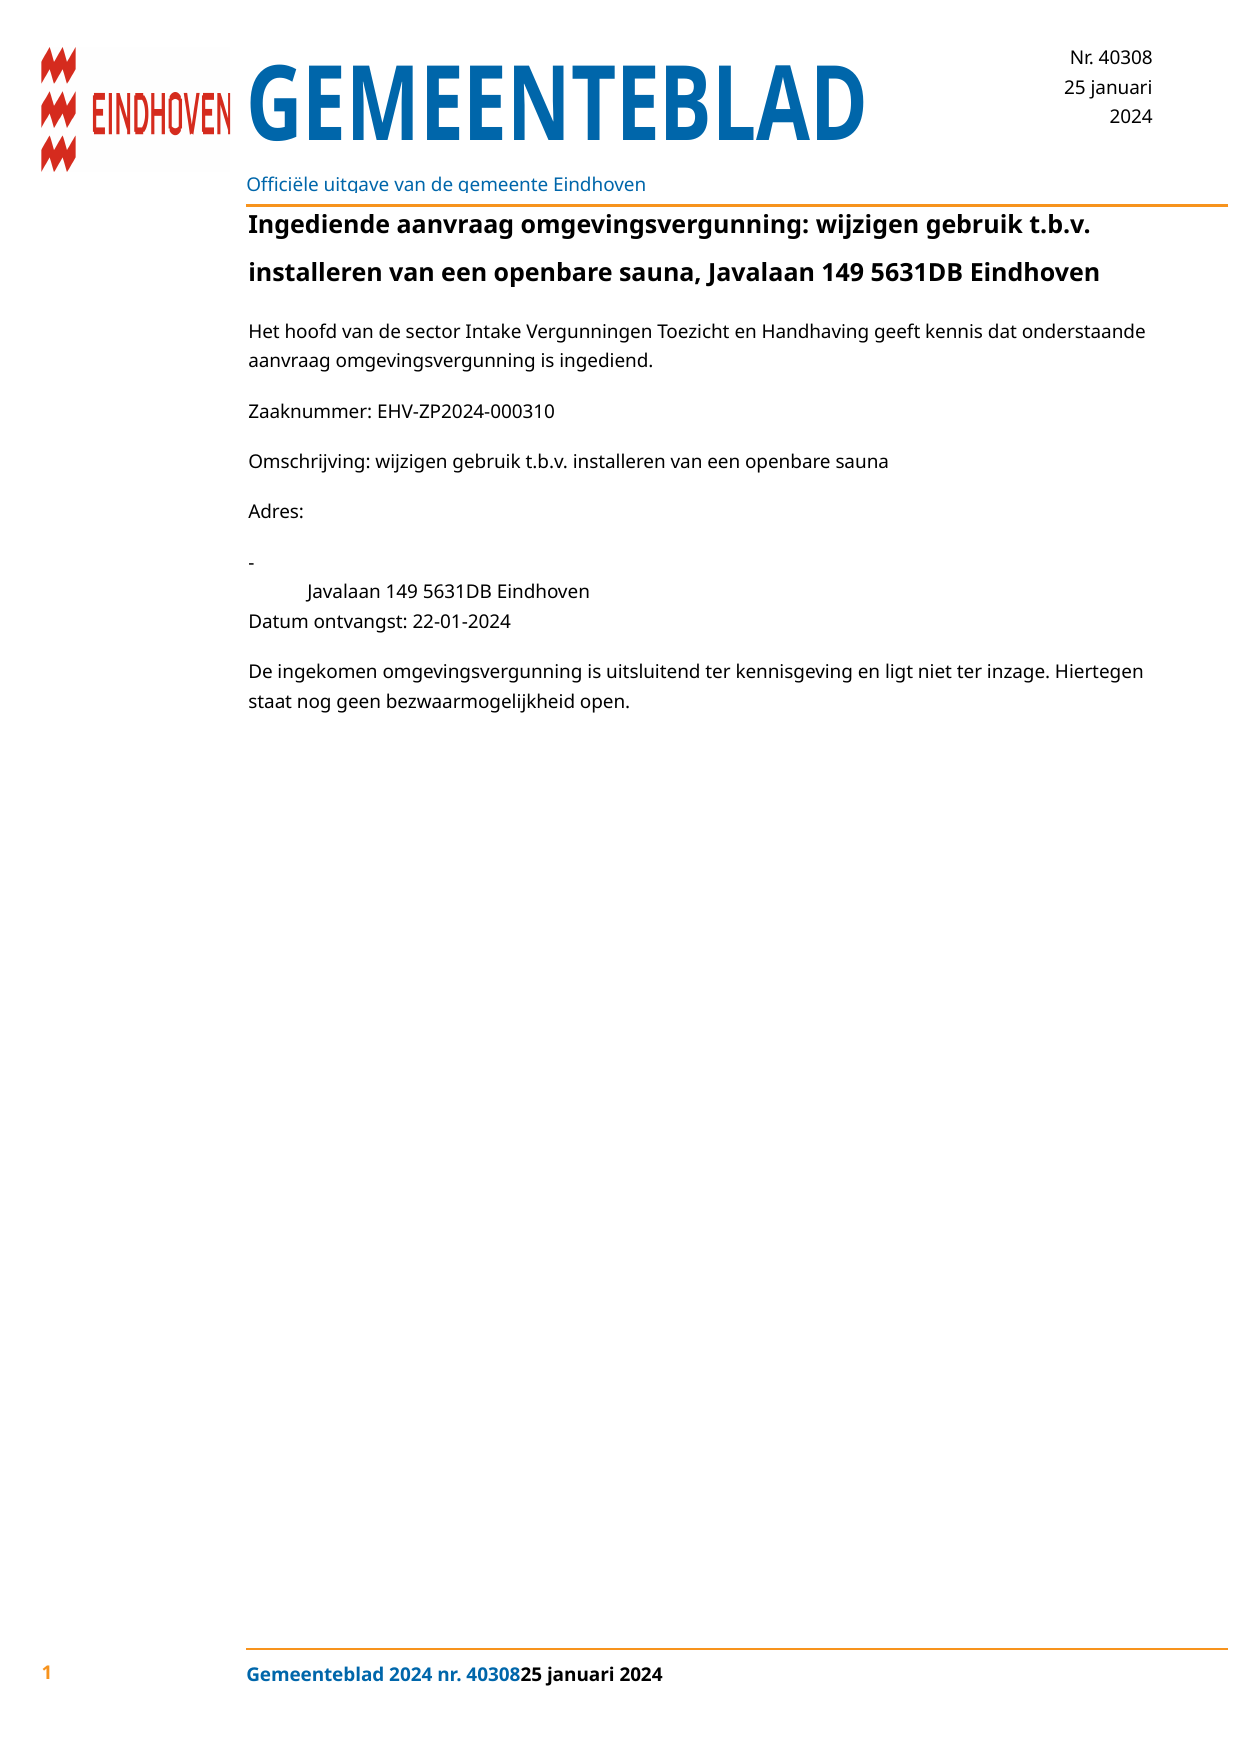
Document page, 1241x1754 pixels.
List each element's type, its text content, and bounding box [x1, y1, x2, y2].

list Javalaan 149 5631DB Eindhoven [248, 579, 1152, 604]
text Omschrijving: wijzigen gebruik t.b.v. installeren van een openbare sauna [248, 448, 1152, 474]
text Het hoofd van de sector Intake Vergunningen Toezicht en Handhaving geeft kennis dat onderstaande aanvraag omgevingsvergunning is ingediend. [248, 318, 1152, 373]
text De ingekomen omgevingsvergunning is uitsluitend ter kennisgeving en ligt niet ter inzage. Hiertegen staat nog geen bezwaarmogelijkheid open. [248, 659, 1152, 714]
text Adres: [248, 499, 1152, 524]
picture [41, 47, 231, 172]
text Zaaknummer: EHV-ZP2024-000310 [248, 398, 1152, 424]
text Ingediende aanvraag omgevingsvergunning: wijzigen gebruik t.b.v. installeren van een openbare sauna, Javalaan 149 5631DB Eindhoven [248, 207, 1152, 288]
text Datum ontvangst: 22-01-2024 [248, 608, 1152, 634]
